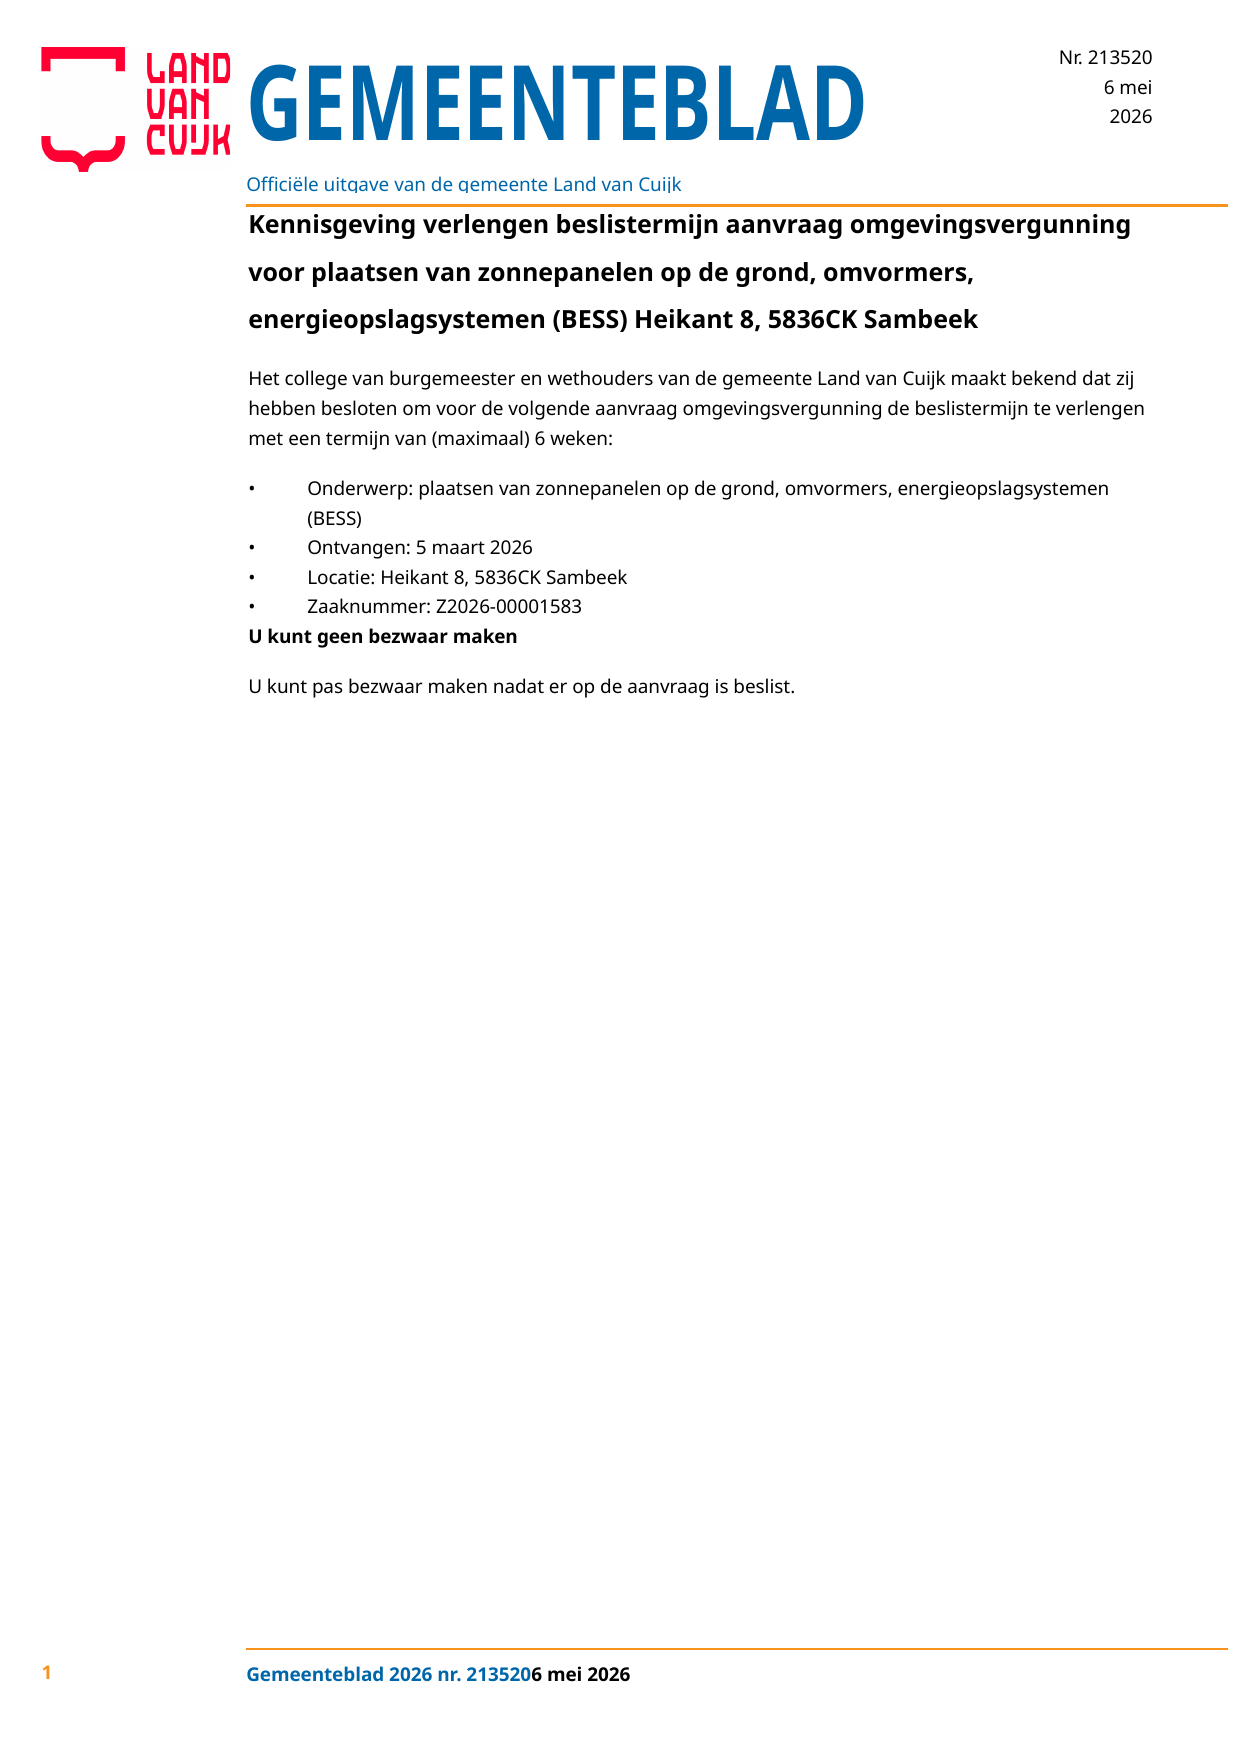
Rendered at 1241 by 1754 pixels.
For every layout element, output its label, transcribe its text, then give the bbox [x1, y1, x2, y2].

picture [41, 47, 231, 172]
list Onderwerp: plaatsen van zonnepanelen op de grond, omvormers, energieopslagsystemen (BESS) [248, 475, 1152, 530]
text U kunt geen bezwaar maken [248, 623, 1152, 649]
text U kunt pas bezwaar maken nadat er op de aanvraag is beslist. [248, 673, 1152, 699]
list Zaaknummer: Z2026-00001583 [248, 593, 1152, 619]
list Locatie: Heikant 8, 5836CK Sambeek [248, 564, 1152, 589]
list Ontvangen: 5 maart 2026 [248, 534, 1152, 560]
text Kennisgeving verlengen beslistermijn aanvraag omgevingsvergunning voor plaatsen van zonnepanelen op de grond, omvormers, energieopslagsystemen (BESS) Heikant 8, 5836CK Sambeek [248, 207, 1152, 336]
text Het college van burgemeester en wethouders van de gemeente Land van Cuijk maakt bekend dat zij hebben besloten om voor de volgende aanvraag omgevingsvergunning de beslistermijn te verlengen met een termijn van (maximaal) 6 weken: [248, 366, 1152, 450]
